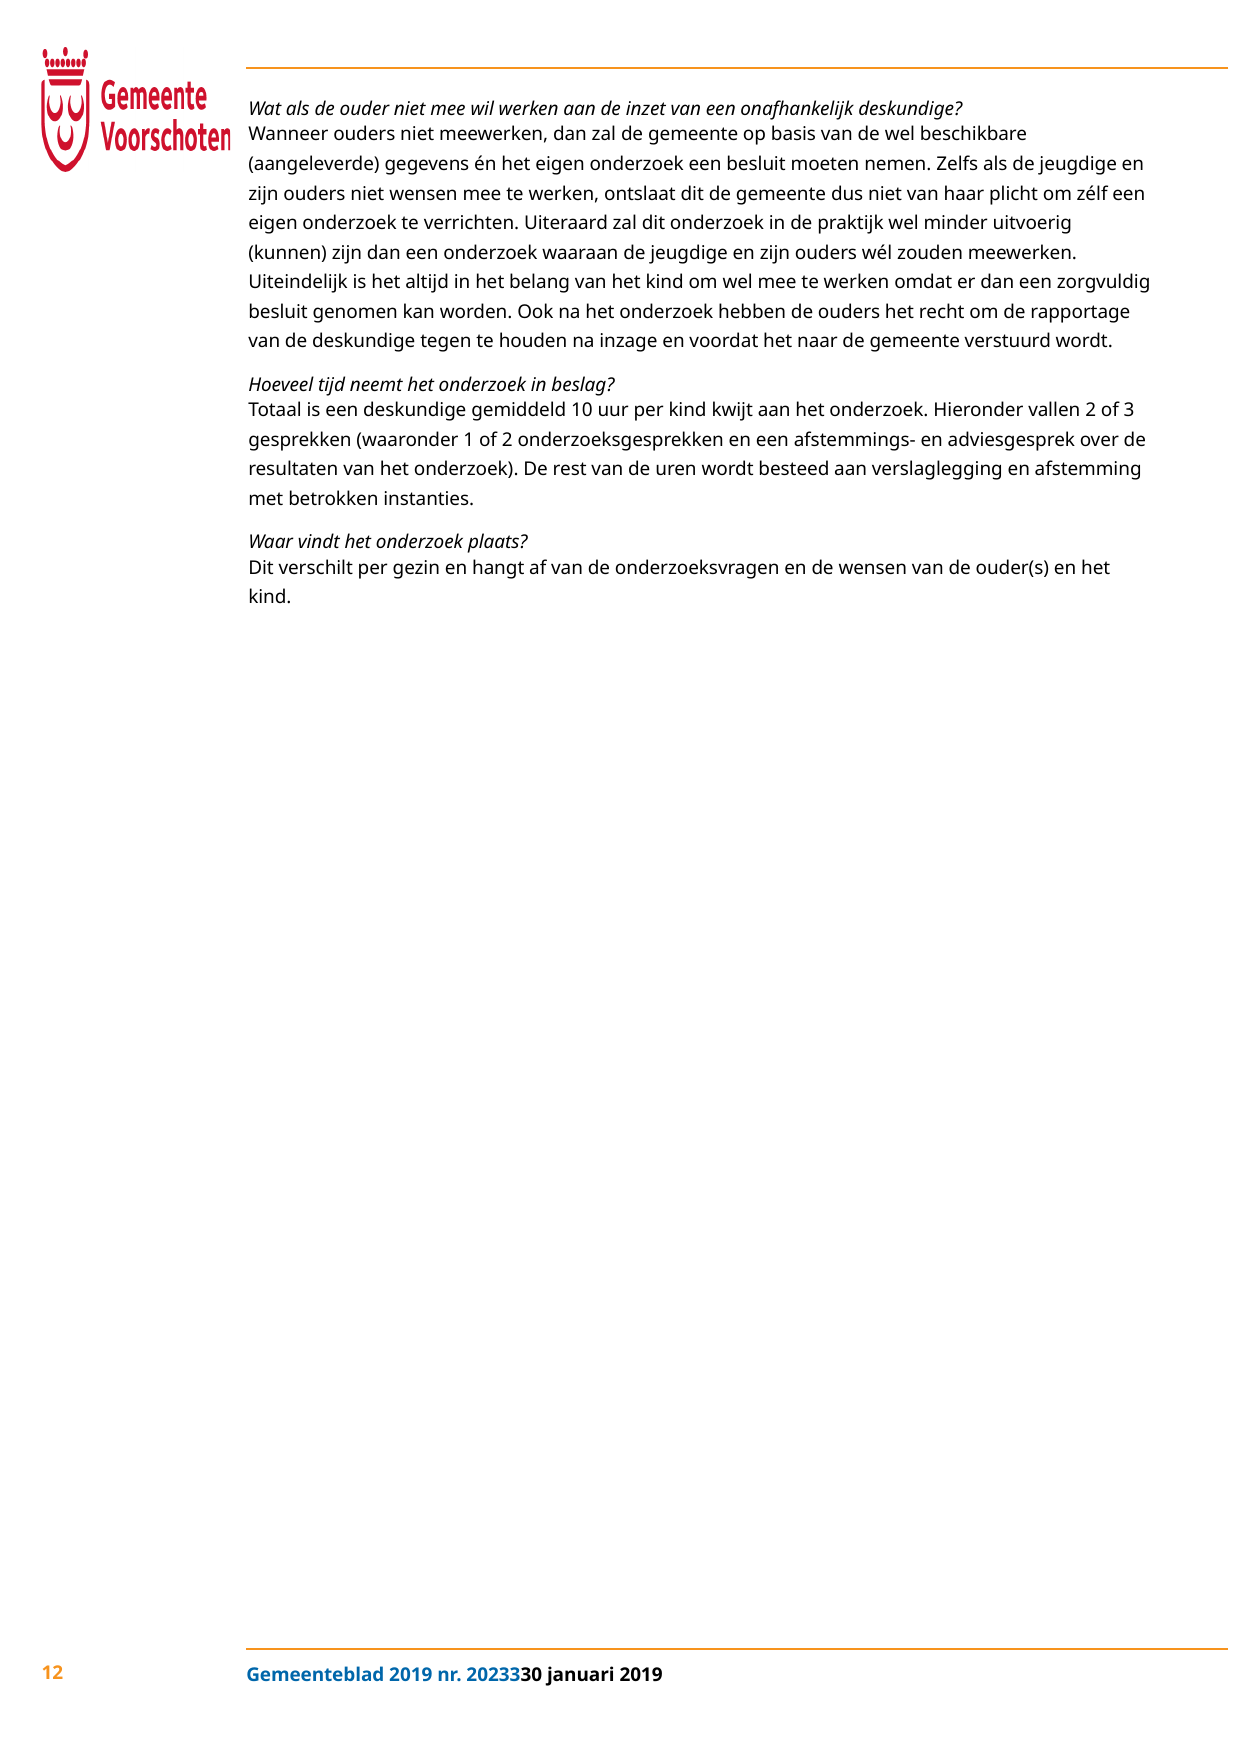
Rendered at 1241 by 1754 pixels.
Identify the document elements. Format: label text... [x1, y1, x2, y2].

text Totaal is een deskundige gemiddeld 10 uur per kind kwijt aan het onderzoek. Hieronder vallen 2 of 3 gesprekken (waaronder 1 of 2 onderzoeksgesprekken en een afstemmings- en adviesgesprek over de resultaten van het onderzoek). De rest van de uren wordt besteed aan verslaglegging en afstemming met betrokken instanties. [248, 396, 1152, 511]
text Hoeveel tijd neemt het onderzoek in beslag? [248, 371, 1152, 396]
text Dit verschilt per gezin en hangt af van de onderzoeksvragen en de wensen van de ouder(s) en het kind. [248, 554, 1152, 609]
picture [41, 47, 231, 172]
text Wat als de ouder niet mee wil werken aan de inzet van een onafhankelijk deskundige? [248, 95, 1152, 121]
text Wanneer ouders niet meewerken, dan zal de gemeente op basis van de wel beschikbare (aangeleverde) gegevens én het eigen onderzoek een besluit moeten nemen. Zelfs als de jeugdige en zijn ouders niet wensen mee te werken, ontslaat dit de gemeente dus niet van haar plicht om zélf een eigen onderzoek te verrichten. Uiteraard zal dit onderzoek in de praktijk wel minder uitvoerig (kunnen) zijn dan een onderzoek waaraan de jeugdige en zijn ouders wél zouden meewerken. Uiteindelijk is het altijd in het belang van het kind om wel mee te werken omdat er dan een zorgvuldig besluit genomen kan worden. Ook na het onderzoek hebben de ouders het recht om de rapportage van de deskundige tegen te houden na inzage en voordat het naar de gemeente verstuurd wordt. [248, 121, 1152, 353]
text Waar vindt het onderzoek plaats? [248, 528, 1152, 554]
